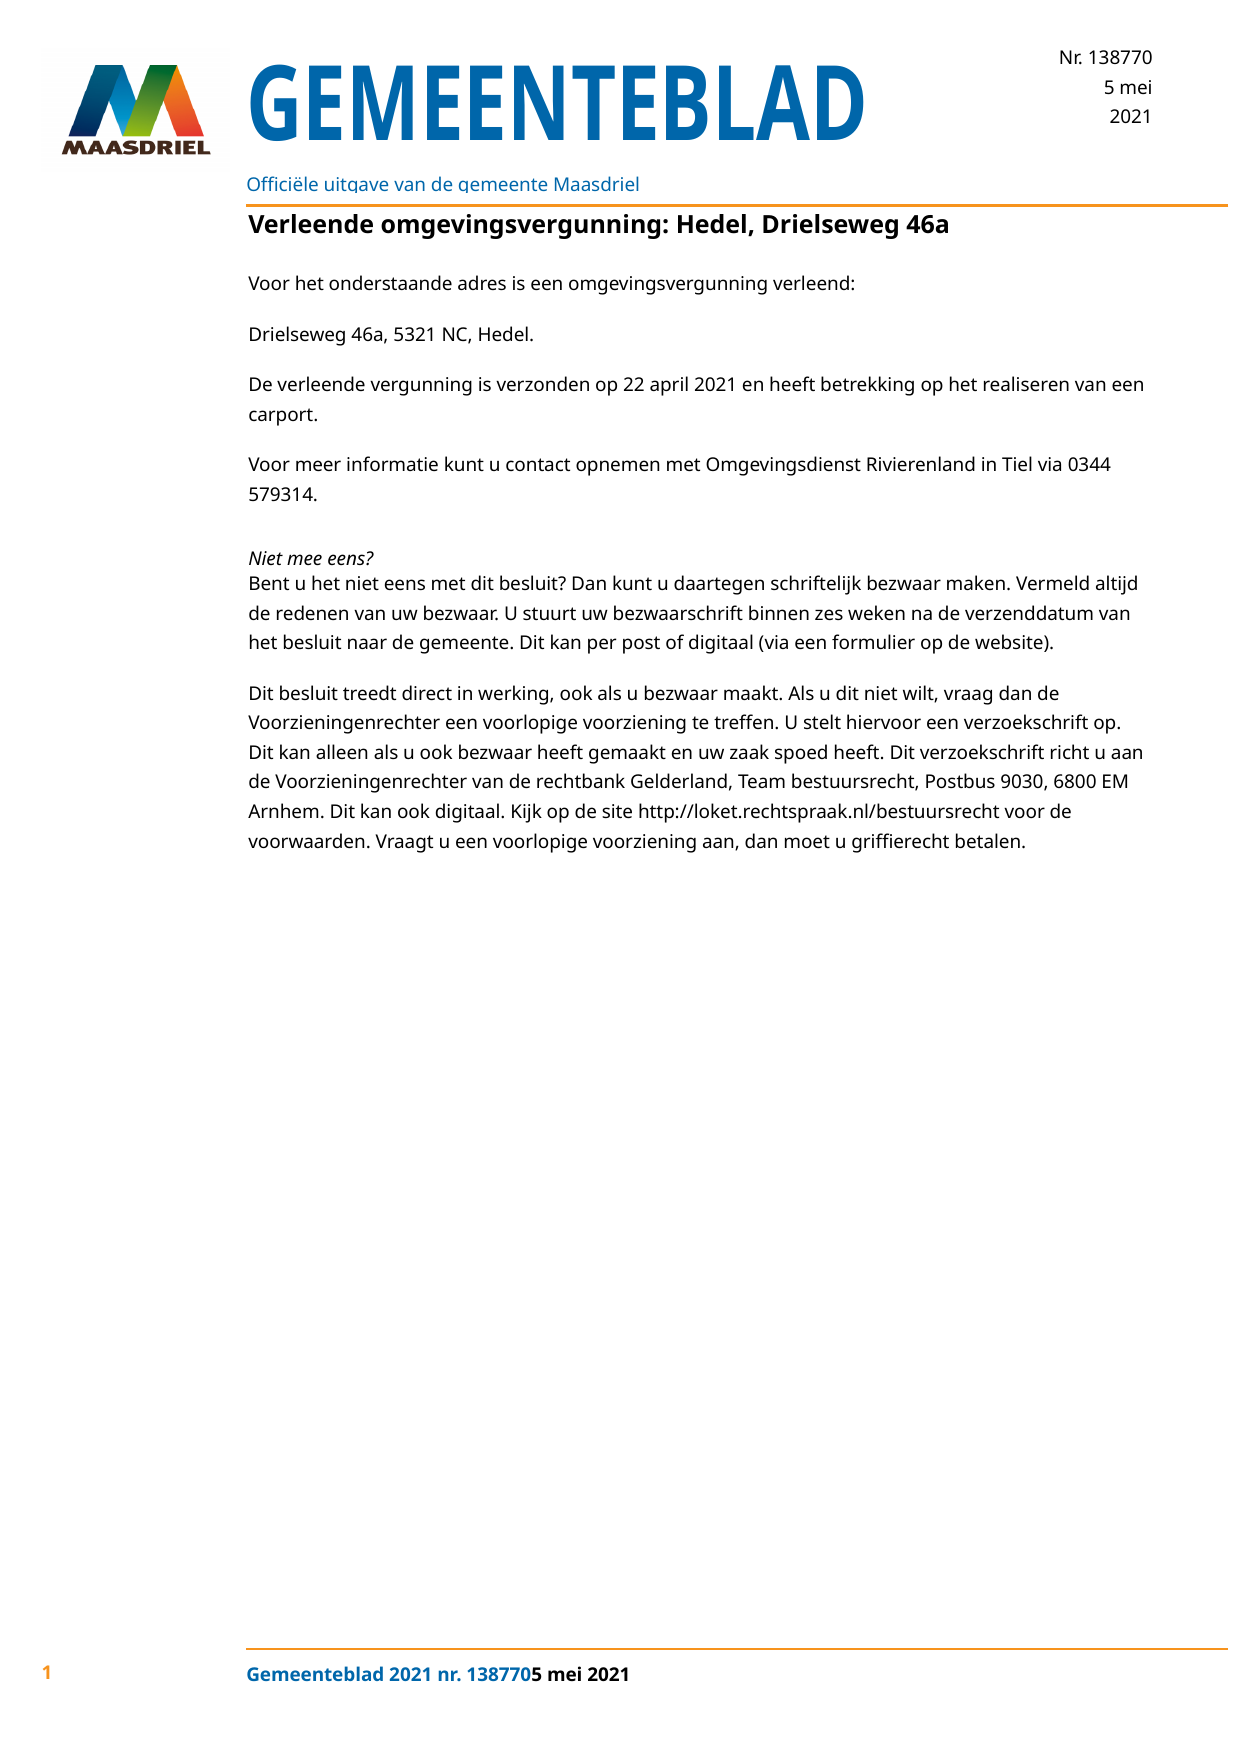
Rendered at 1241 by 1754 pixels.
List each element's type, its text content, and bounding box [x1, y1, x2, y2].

text De verleende vergunning is verzonden op 22 april 2021 en heeft betrekking op het realiseren van een carport. [248, 371, 1152, 426]
text Drielseweg 46a, 5321 NC, Hedel. [248, 321, 1152, 346]
text Niet mee eens? [248, 545, 1152, 570]
text Voor meer informatie kunt u contact opnemen met Omgevingsdienst Rivierenland in Tiel via 0344 579314. [248, 451, 1152, 506]
text Dit besluit treedt direct in werking, ook als u bezwaar maakt. Als u dit niet wilt, vraag dan de Voorzieningenrechter een voorlopige voorziening te treffen. U stelt hiervoor een verzoekschrift op. Dit kan alleen als u ook bezwaar heeft gemaakt en uw zaak spoed heeft. Dit verzoekschrift richt u aan de Voorzieningenrechter van de rechtbank Gelderland, Team bestuursrecht, Postbus 9030, 6800 EM Arnhem. Dit kan ook digitaal. Kijk op de site http://loket.rechtspraak.nl/bestuursrecht voor de voorwaarden. Vraagt u een voorlopige voorziening aan, dan moet u griffierecht betalen. [248, 680, 1152, 854]
text Bent u het niet eens met dit besluit? Dan kunt u daartegen schriftelijk bezwaar maken. Vermeld altijd de redenen van uw bezwaar. U stuurt uw bezwaarschrift binnen zes weken na de verzenddatum van het besluit naar de gemeente. Dit kan per post of digitaal (via een formulier op de website). [248, 570, 1152, 655]
picture [41, 47, 231, 172]
text Verleende omgevingsvergunning: Hedel, Drielseweg 46a [248, 207, 1152, 241]
text Voor het onderstaande adres is een omgevingsvergunning verleend: [248, 270, 1152, 296]
